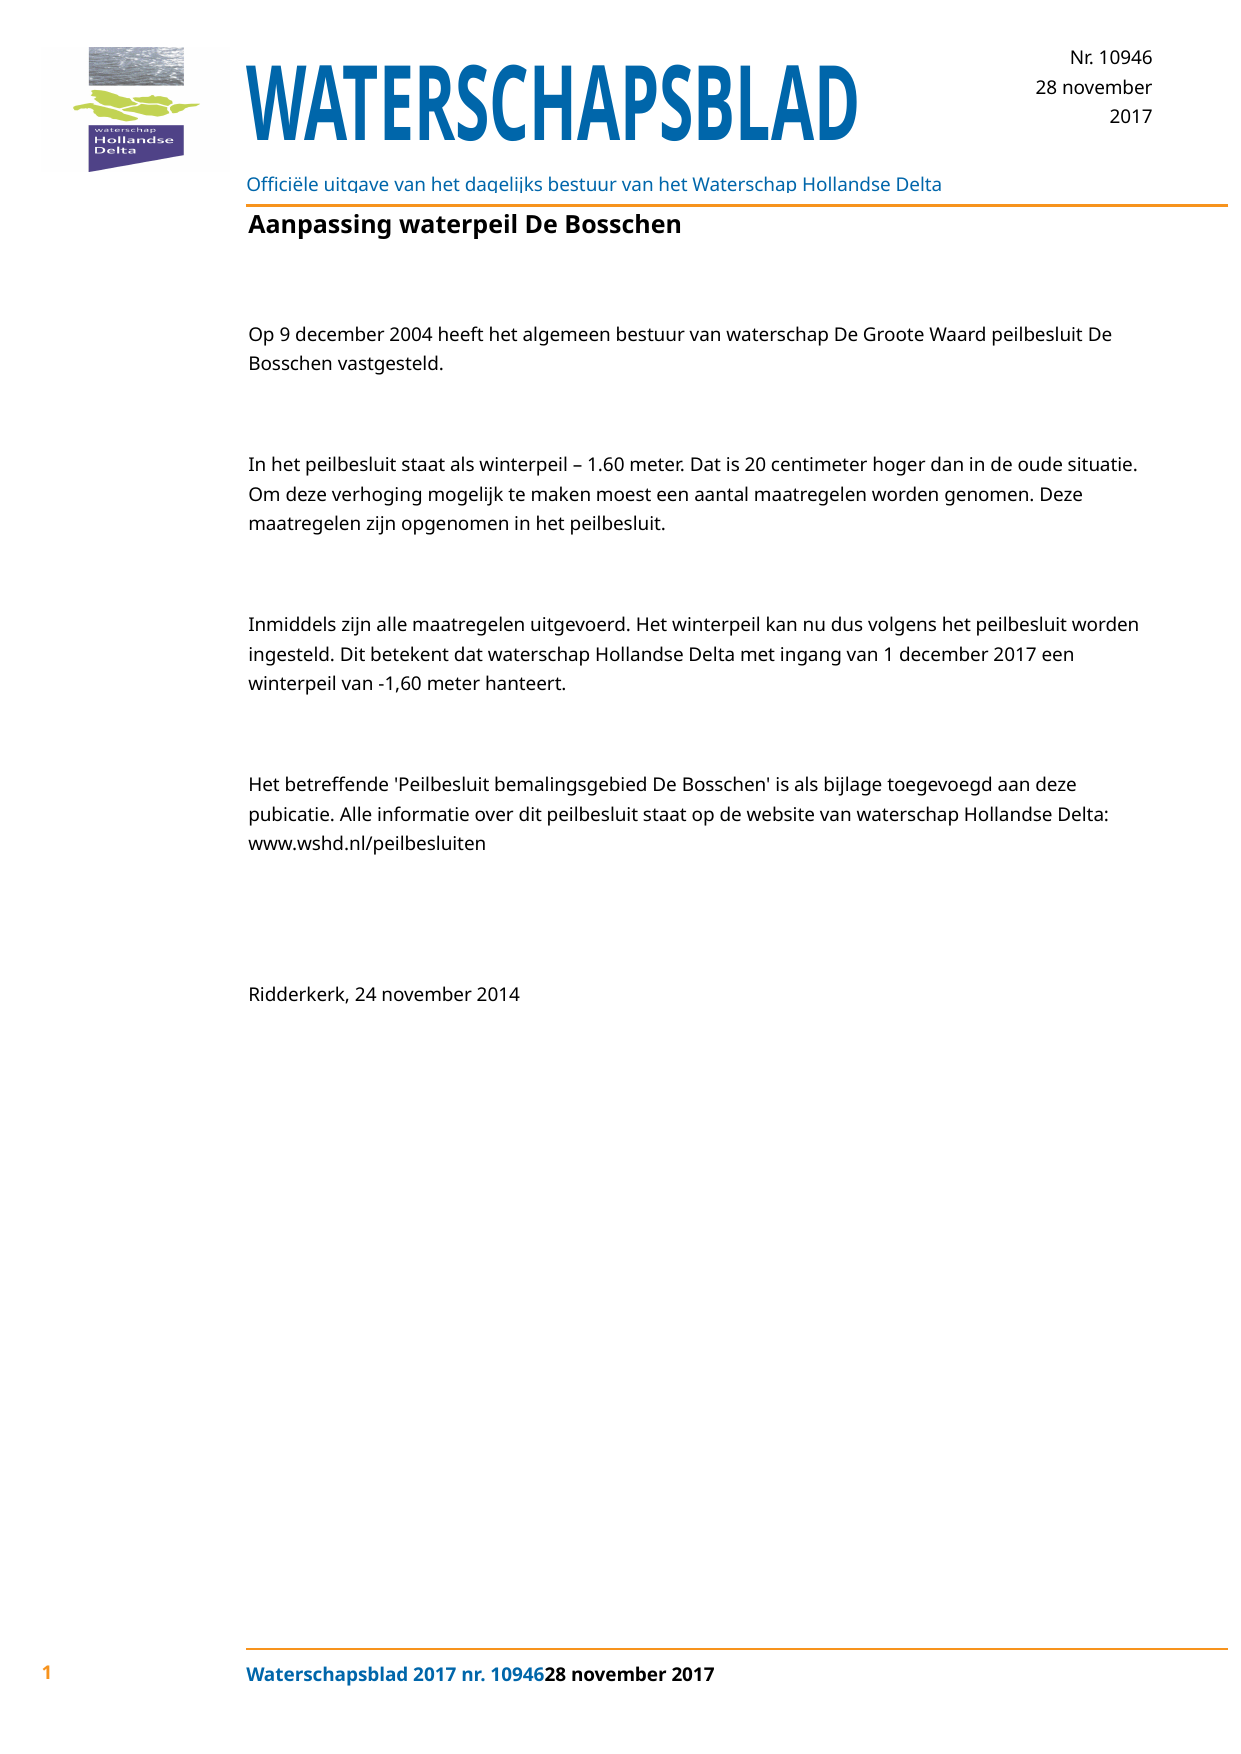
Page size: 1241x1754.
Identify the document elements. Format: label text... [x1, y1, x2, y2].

text Op 9 december 2004 heeft het algemeen bestuur van waterschap De Groote Waard peilbesluit De Bosschen vastgesteld. [248, 321, 1152, 376]
text Inmiddels zijn alle maatregelen uitgevoerd. Het winterpeil kan nu dus volgens het peilbesluit worden ingesteld. Dit betekent dat waterschap Hollandse Delta met ingang van 1 december 2017 een winterpeil van -1,60 meter hanteert. [248, 611, 1152, 696]
text In het peilbesluit staat als winterpeil – 1.60 meter. Dat is 20 centimeter hoger dan in de oude situatie. Om deze verhoging mogelijk te maken moest een aantal maatregelen worden genomen. Deze maatregelen zijn opgenomen in het peilbesluit. [248, 451, 1152, 536]
text Aanpassing waterpeil De Bosschen [248, 207, 1152, 241]
text Ridderkerk, 24 november 2014 [248, 982, 1152, 1007]
picture [41, 47, 231, 172]
text Het betreffende 'Peilbesluit bemalingsgebied De Bosschen' is als bijlage toegevoegd aan deze pubicatie. Alle informatie over dit peilbesluit staat op de website van waterschap Hollandse Delta: www.wshd.nl/peilbesluiten [248, 771, 1152, 856]
